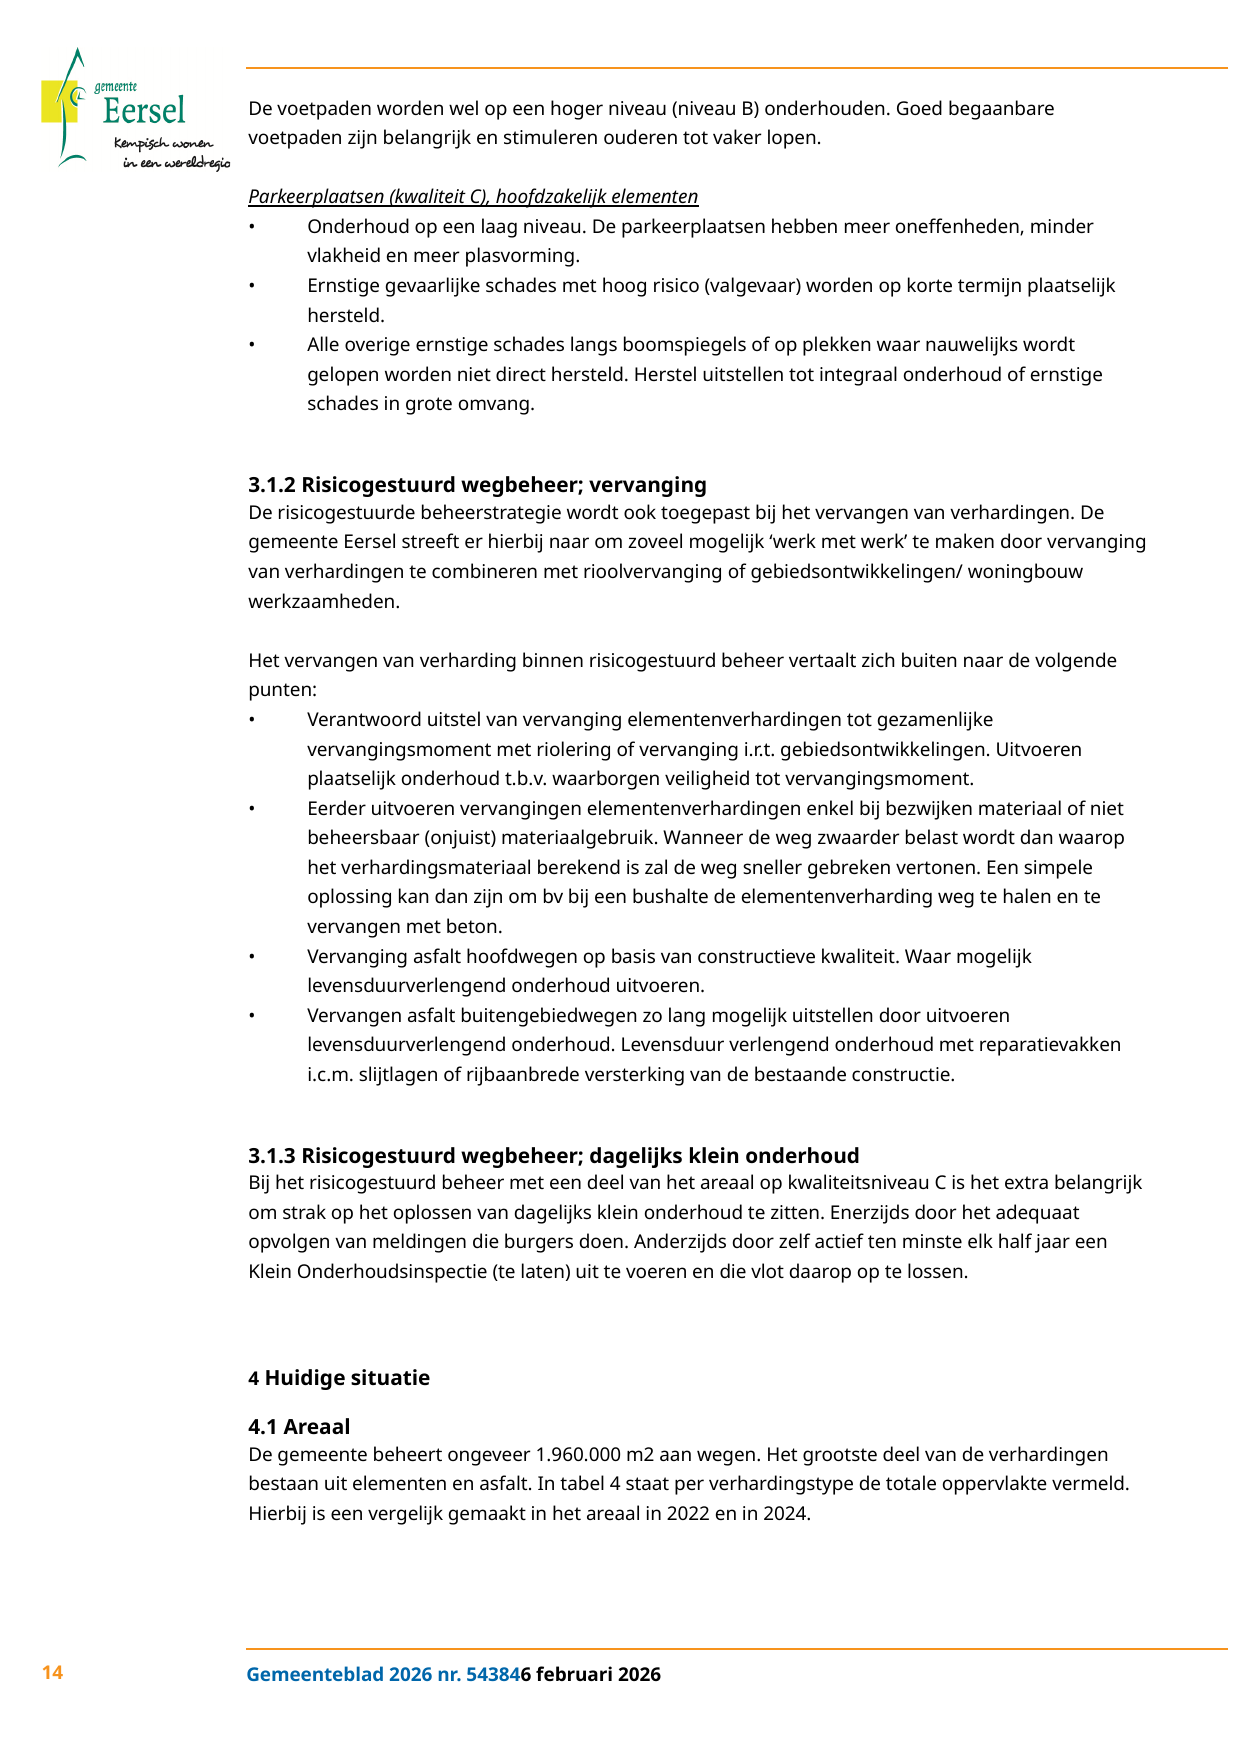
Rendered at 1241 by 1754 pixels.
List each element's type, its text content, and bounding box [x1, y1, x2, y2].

text Bij het risicogestuurd beheer met een deel van het areaal op kwaliteitsniveau C is het extra belangrijk om strak op het oplossen van dagelijks klein onderhoud te zitten. Enerzijds door het adequaat opvolgen van meldingen die burgers doen. Anderzijds door zelf actief ten minste elk half jaar een Klein Onderhoudsinspectie (te laten) uit te voeren en die vlot daarop op te lossen. [248, 1169, 1152, 1284]
list Alle overige ernstige schades langs boomspiegels of op plekken waar nauwelijks wordt gelopen worden niet direct hersteld. Herstel uitstellen tot integraal onderhoud of ernstige schades in grote omvang. [248, 331, 1152, 416]
list Eerder uitvoeren vervangingen elementenverhardingen enkel bij bezwijken materiaal of niet beheersbaar (onjuist) materiaalgebruik. Wanneer de weg zwaarder belast wordt dan waarop het verhardingsmateriaal berekend is zal de weg sneller gebreken vertonen. Een simpele oplossing kan dan zijn om bv bij een bushalte de elementenverharding weg te halen en te vervangen met beton. [248, 795, 1152, 939]
list Vervangen asfalt buitengebiedwegen zo lang mogelijk uitstellen door uitvoeren levensduurverlengend onderhoud. Levensduur verlengend onderhoud met reparatievakken i.c.m. slijtlagen of rijbaanbrede versterking van de bestaande constructie. [248, 1002, 1152, 1087]
text De voetpaden worden wel op een hoger niveau (niveau B) onderhouden. Goed begaanbare voetpaden zijn belangrijk en stimuleren ouderen tot vaker lopen. [248, 95, 1152, 150]
list Verantwoord uitstel van vervanging elementenverhardingen tot gezamenlijke vervangingsmoment met riolering of vervanging i.r.t. gebiedsontwikkelingen. Uitvoeren plaatselijk onderhoud t.b.v. waarborgen veiligheid tot vervangingsmoment. [248, 706, 1152, 791]
text 4 Huidige situatie [248, 1363, 1152, 1392]
list Onderhoud op een laag niveau. De parkeerplaatsen hebben meer oneffenheden, minder vlakheid en meer plasvorming. [248, 213, 1152, 268]
text Het vervangen van verharding binnen risicogestuurd beheer vertaalt zich buiten naar de volgende punten: [248, 647, 1152, 702]
text 3.1.2 Risicogestuurd wegbeheer; vervanging [248, 471, 1152, 499]
text De risicogestuurde beheerstrategie wordt ook toegepast bij het vervangen van verhardingen. De gemeente Eersel streeft er hierbij naar om zoveel mogelijk ‘werk met werk’ te maken door vervanging van verhardingen te combineren met rioolvervanging of gebiedsontwikkelingen/ woningbouw werkzaamheden. [248, 499, 1152, 613]
text 4.1 Areaal [248, 1412, 1152, 1441]
list Vervanging asfalt hoofdwegen op basis van constructieve kwaliteit. Waar mogelijk levensduurverlengend onderhoud uitvoeren. [248, 943, 1152, 998]
picture [41, 47, 231, 172]
text Parkeerplaatsen (kwaliteit C), hoofdzakelijk elementen [248, 183, 1152, 209]
text De gemeente beheert ongeveer 1.960.000 m2 aan wegen. Het grootste deel van de verhardingen bestaan uit elementen en asfalt. In tabel 4 staat per verhardingstype de totale oppervlakte vermeld. Hierbij is een vergelijk gemaakt in het areaal in 2022 en in 2024. [248, 1441, 1152, 1526]
text 3.1.3 Risicogestuurd wegbeheer; dagelijks klein onderhoud [248, 1141, 1152, 1169]
list Ernstige gevaarlijke schades met hoog risico (valgevaar) worden op korte termijn plaatselijk hersteld. [248, 272, 1152, 328]
